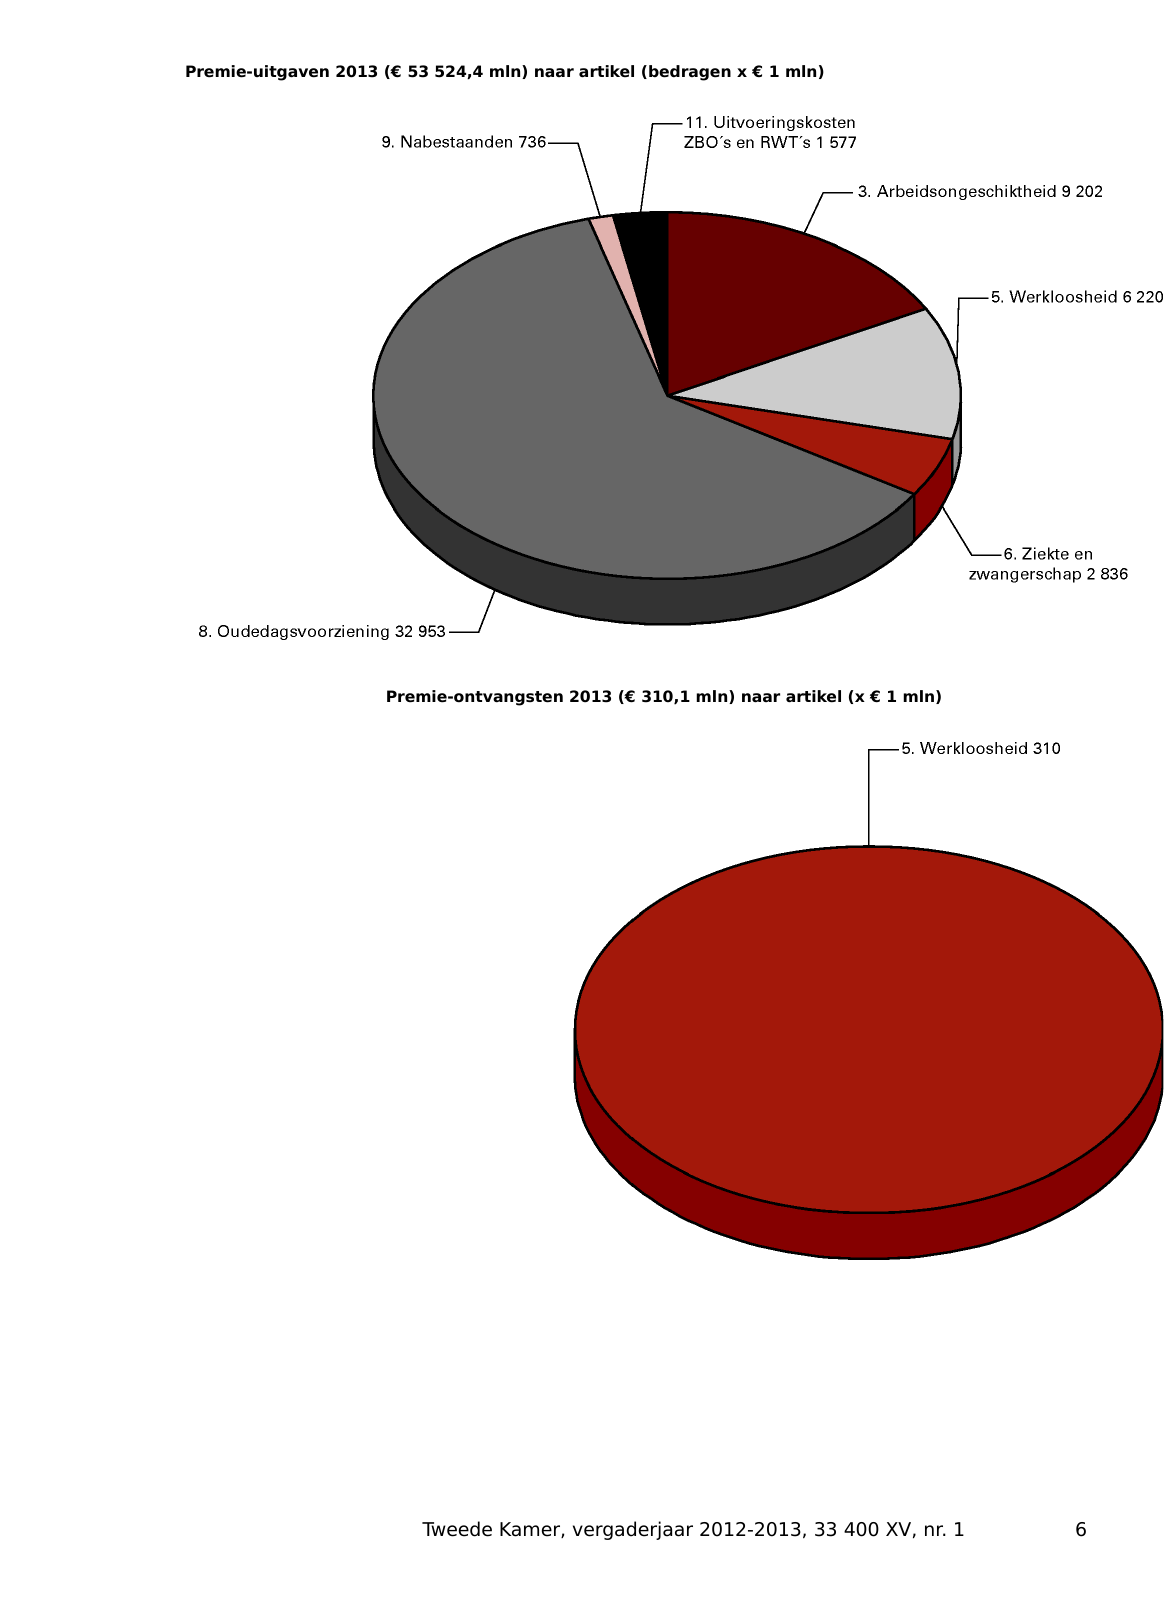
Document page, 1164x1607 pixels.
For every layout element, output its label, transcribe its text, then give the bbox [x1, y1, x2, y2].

text Premie-ontvangsten 2013 (€ 310,1 mln) naar artikel (x € 1 mln) [366, 688, 1163, 707]
picture [165, 114, 1164, 641]
picture [366, 740, 1164, 1260]
text Premie-uitgaven 2013 (€ 53 524,4 mln) naar artikel (bedragen x € 1 mln) [165, 63, 1163, 81]
